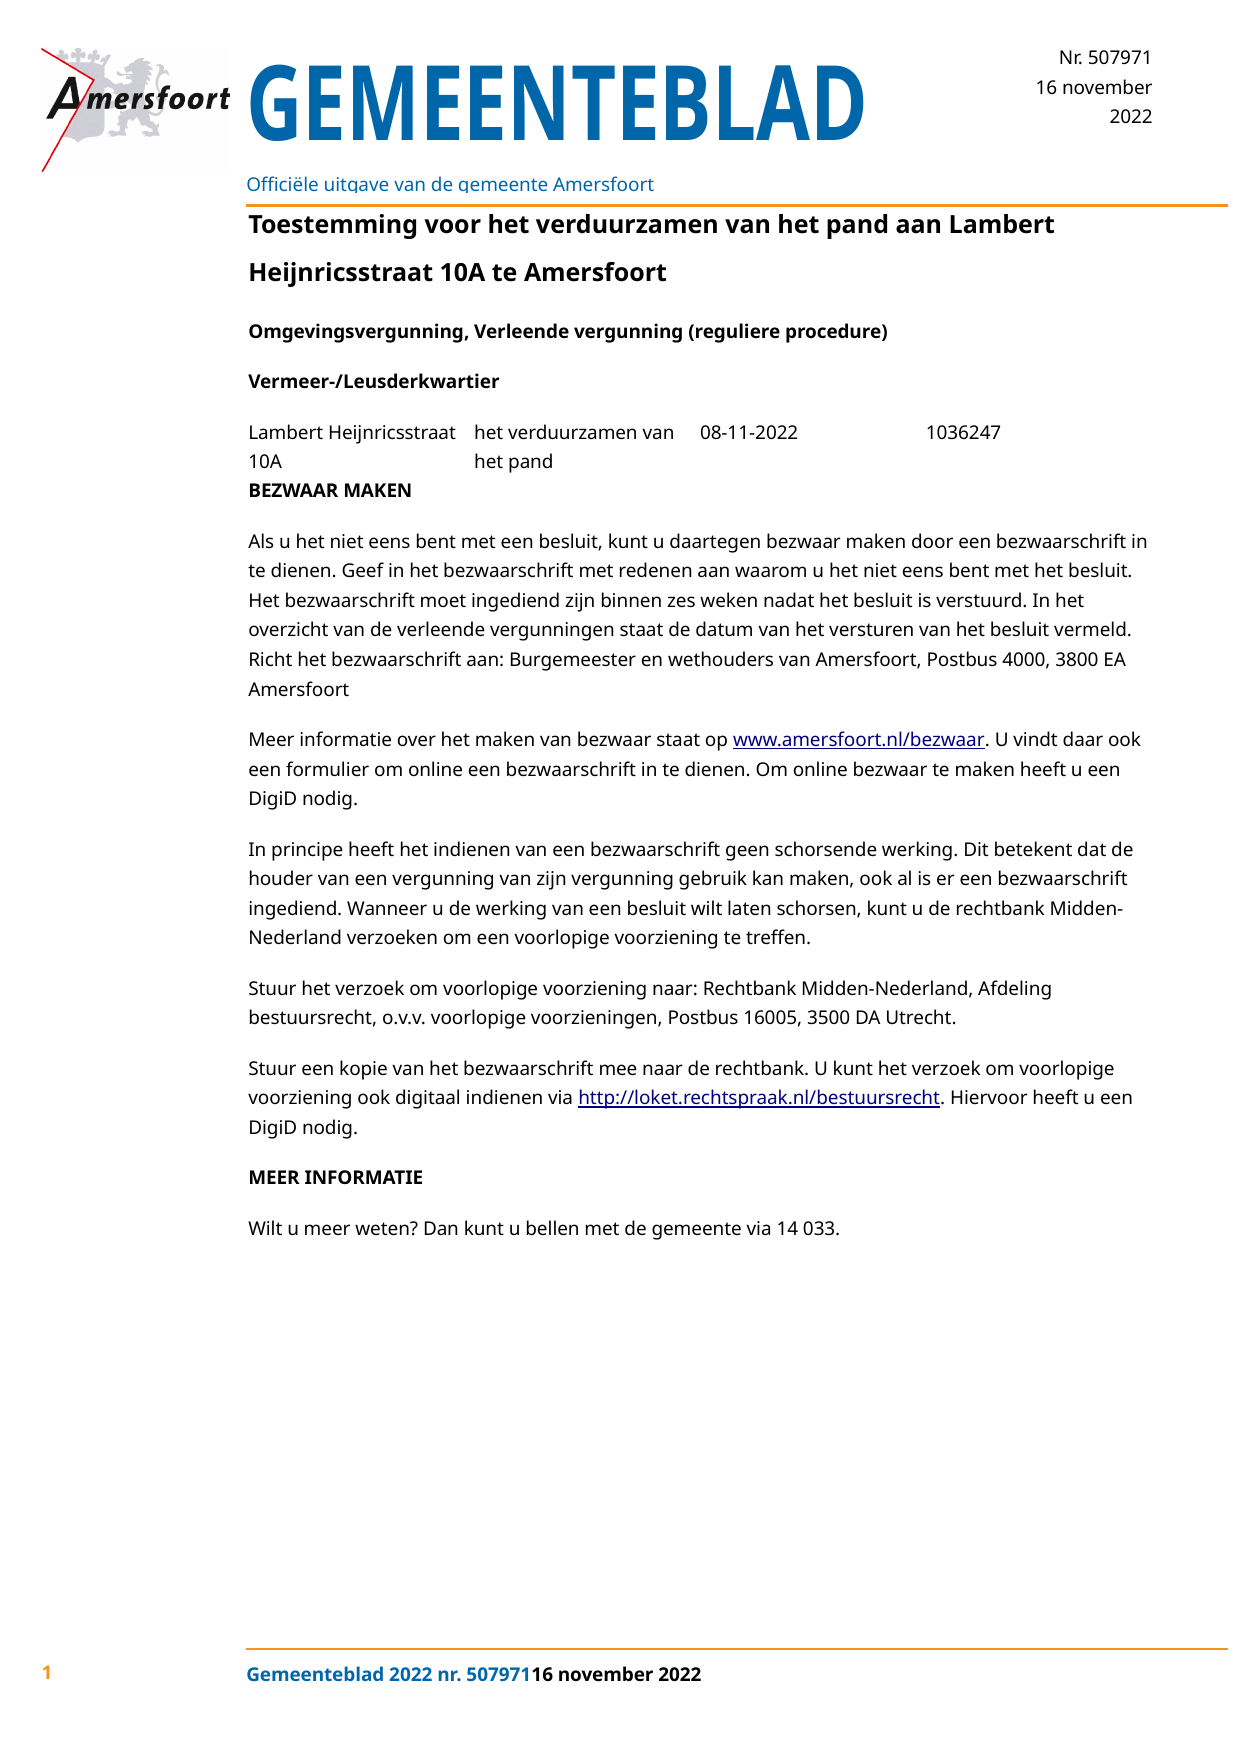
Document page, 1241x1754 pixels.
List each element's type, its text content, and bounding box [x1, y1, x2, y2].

text BEZWAAR MAKEN [248, 477, 1152, 503]
text Vermeer-/Leusderkwartier [248, 368, 1152, 394]
text Stuur een kopie van het bezwaarschrift mee naar de rechtbank. U kunt het verzoek om voorlopige voorziening ook digitaal indienen via http://loket.rechtspraak.nl/bestuursrecht. Hiervoor heeft u een DigiD nodig. [248, 1055, 1152, 1140]
text Toestemming voor het verduurzamen van het pand aan Lambert Heijnricsstraat 10A te Amersfoort [248, 207, 1152, 288]
text Als u het niet eens bent met een besluit, kunt u daartegen bezwaar maken door een bezwaarschrift in te dienen. Geef in het bezwaarschrift met redenen aan waarom u het niet eens bent met het besluit. Het bezwaarschrift moet ingediend zijn binnen zes weken nadat het besluit is verstuurd. In het overzicht van de verleende vergunningen staat de datum van het versturen van het besluit vermeld. Richt het bezwaarschrift aan: Burgemeester en wethouders van Amersfoort, Postbus 4000, 3800 EA Amersfoort [248, 528, 1152, 701]
table_header 08-11-2022 [700, 419, 926, 474]
text In principe heeft het indienen van een bezwaarschrift geen schorsende werking. Dit betekent dat de houder van een vergunning van zijn vergunning gebruik kan maken, ook al is er een bezwaarschrift ingediend. Wanneer u de werking van een besluit wilt laten schorsen, kunt u de rechtbank Midden-Nederland verzoeken om een voorlopige voorziening te treffen. [248, 836, 1152, 950]
table_header het verduurzamen van het pand [474, 419, 700, 474]
text Omgevingsvergunning, Verleende vergunning (reguliere procedure) [248, 318, 1152, 344]
text Meer informatie over het maken van bezwaar staat op www.amersfoort.nl/bezwaar. U vindt daar ook een formulier om online een bezwaarschrift in te dienen. Om online bezwaar te maken heeft u een DigiD nodig. [248, 726, 1152, 811]
text Wilt u meer weten? Dan kunt u bellen met de gemeente via 14 033. [248, 1215, 1152, 1241]
text MEER INFORMATIE [248, 1164, 1152, 1190]
picture [41, 47, 231, 172]
text Stuur het verzoek om voorlopige voorziening naar: Rechtbank Midden-Nederland, Afdeling bestuursrecht, o.v.v. voorlopige voorzieningen, Postbus 16005, 3500 DA Utrecht. [248, 975, 1152, 1030]
table_header 1036247 [926, 419, 1152, 474]
table_header Lambert Heijnricsstraat 10A [248, 419, 474, 474]
